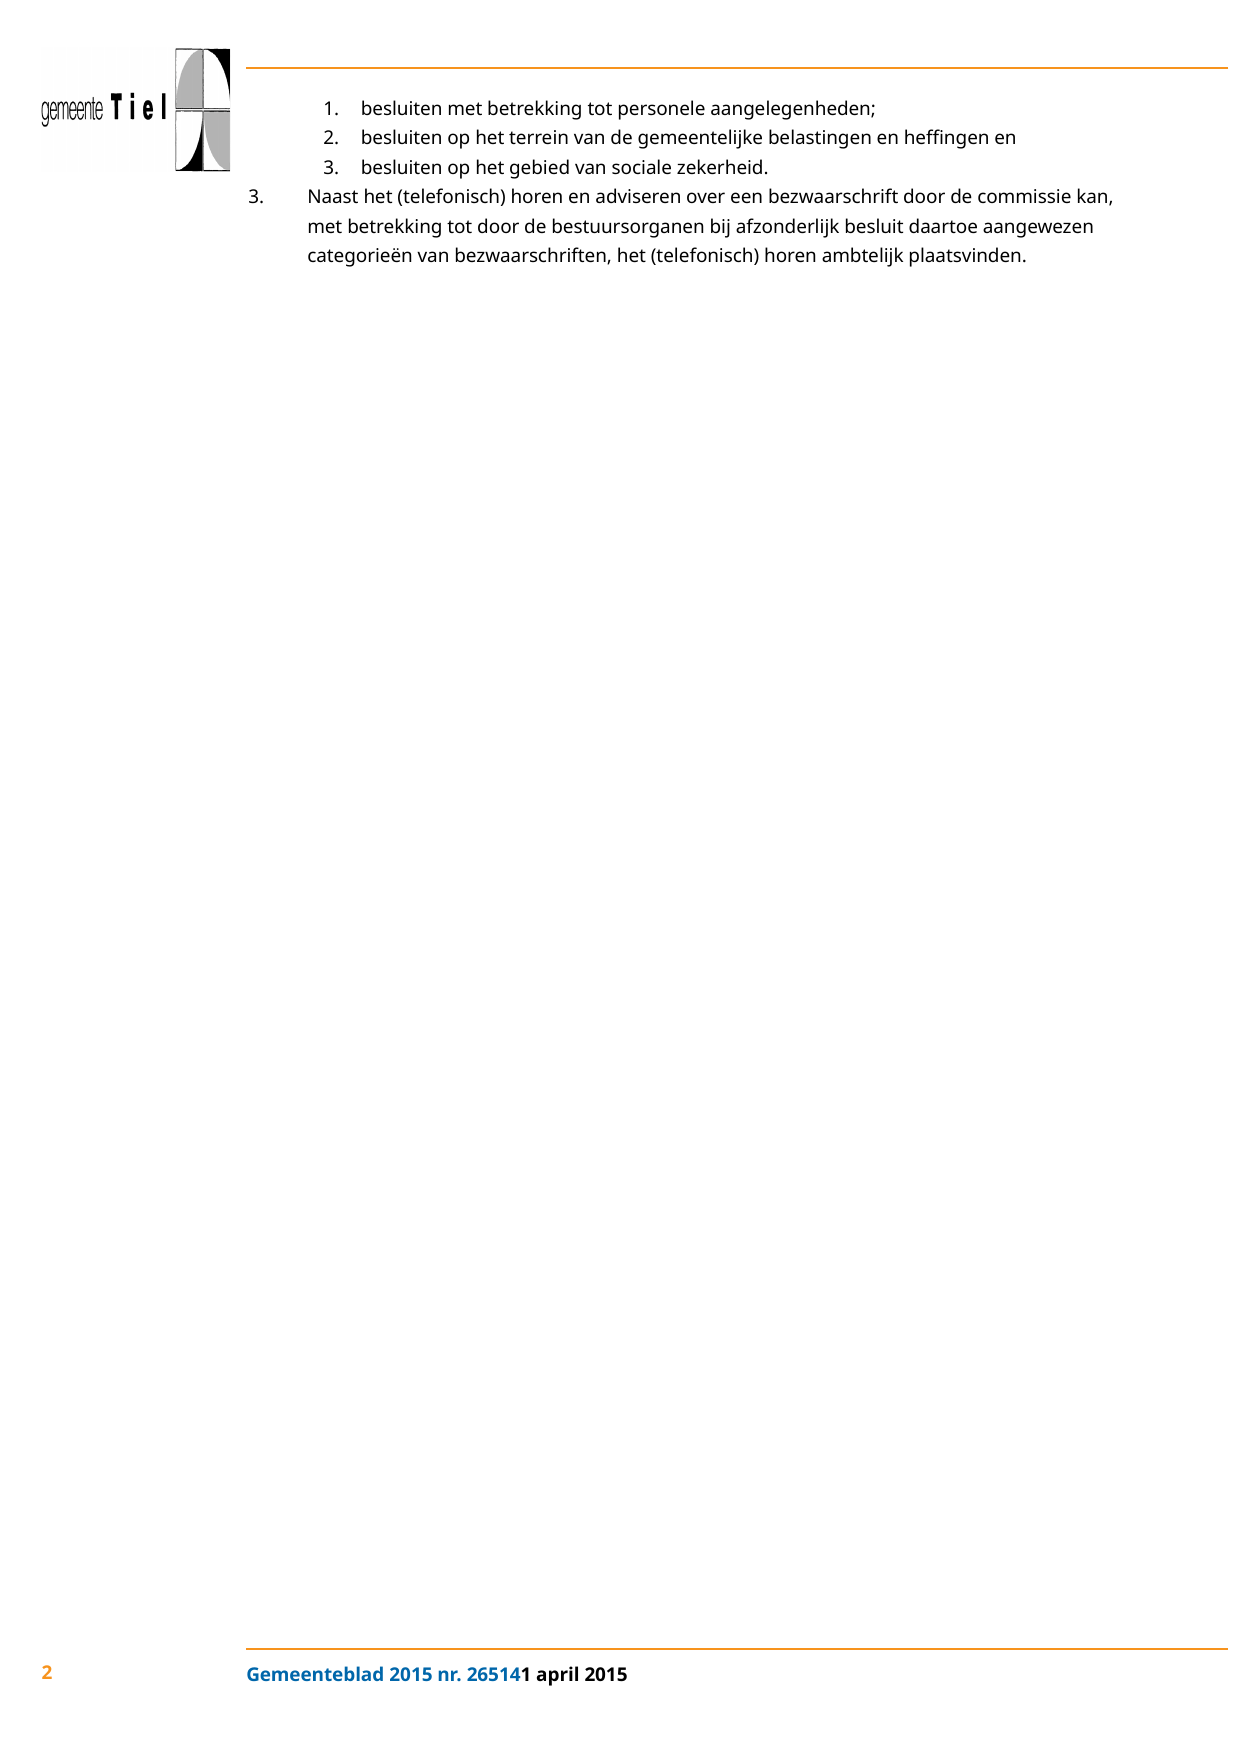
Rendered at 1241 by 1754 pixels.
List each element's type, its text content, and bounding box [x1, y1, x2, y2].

list Naast het (telefonisch) horen en adviseren over een bezwaarschrift door de commissie kan, met betrekking tot door de bestuursorganen bij afzonderlijk besluit daartoe aangewezen categorieën van bezwaarschriften, het (telefonisch) horen ambtelijk plaatsvinden. [248, 183, 1152, 268]
list besluiten op het gebied van sociale zekerheid. [323, 154, 1152, 180]
picture [41, 47, 231, 172]
list besluiten op het terrein van de gemeentelijke belastingen en heffingen en [323, 124, 1152, 150]
list besluiten met betrekking tot personele aangelegenheden; [323, 95, 1152, 121]
